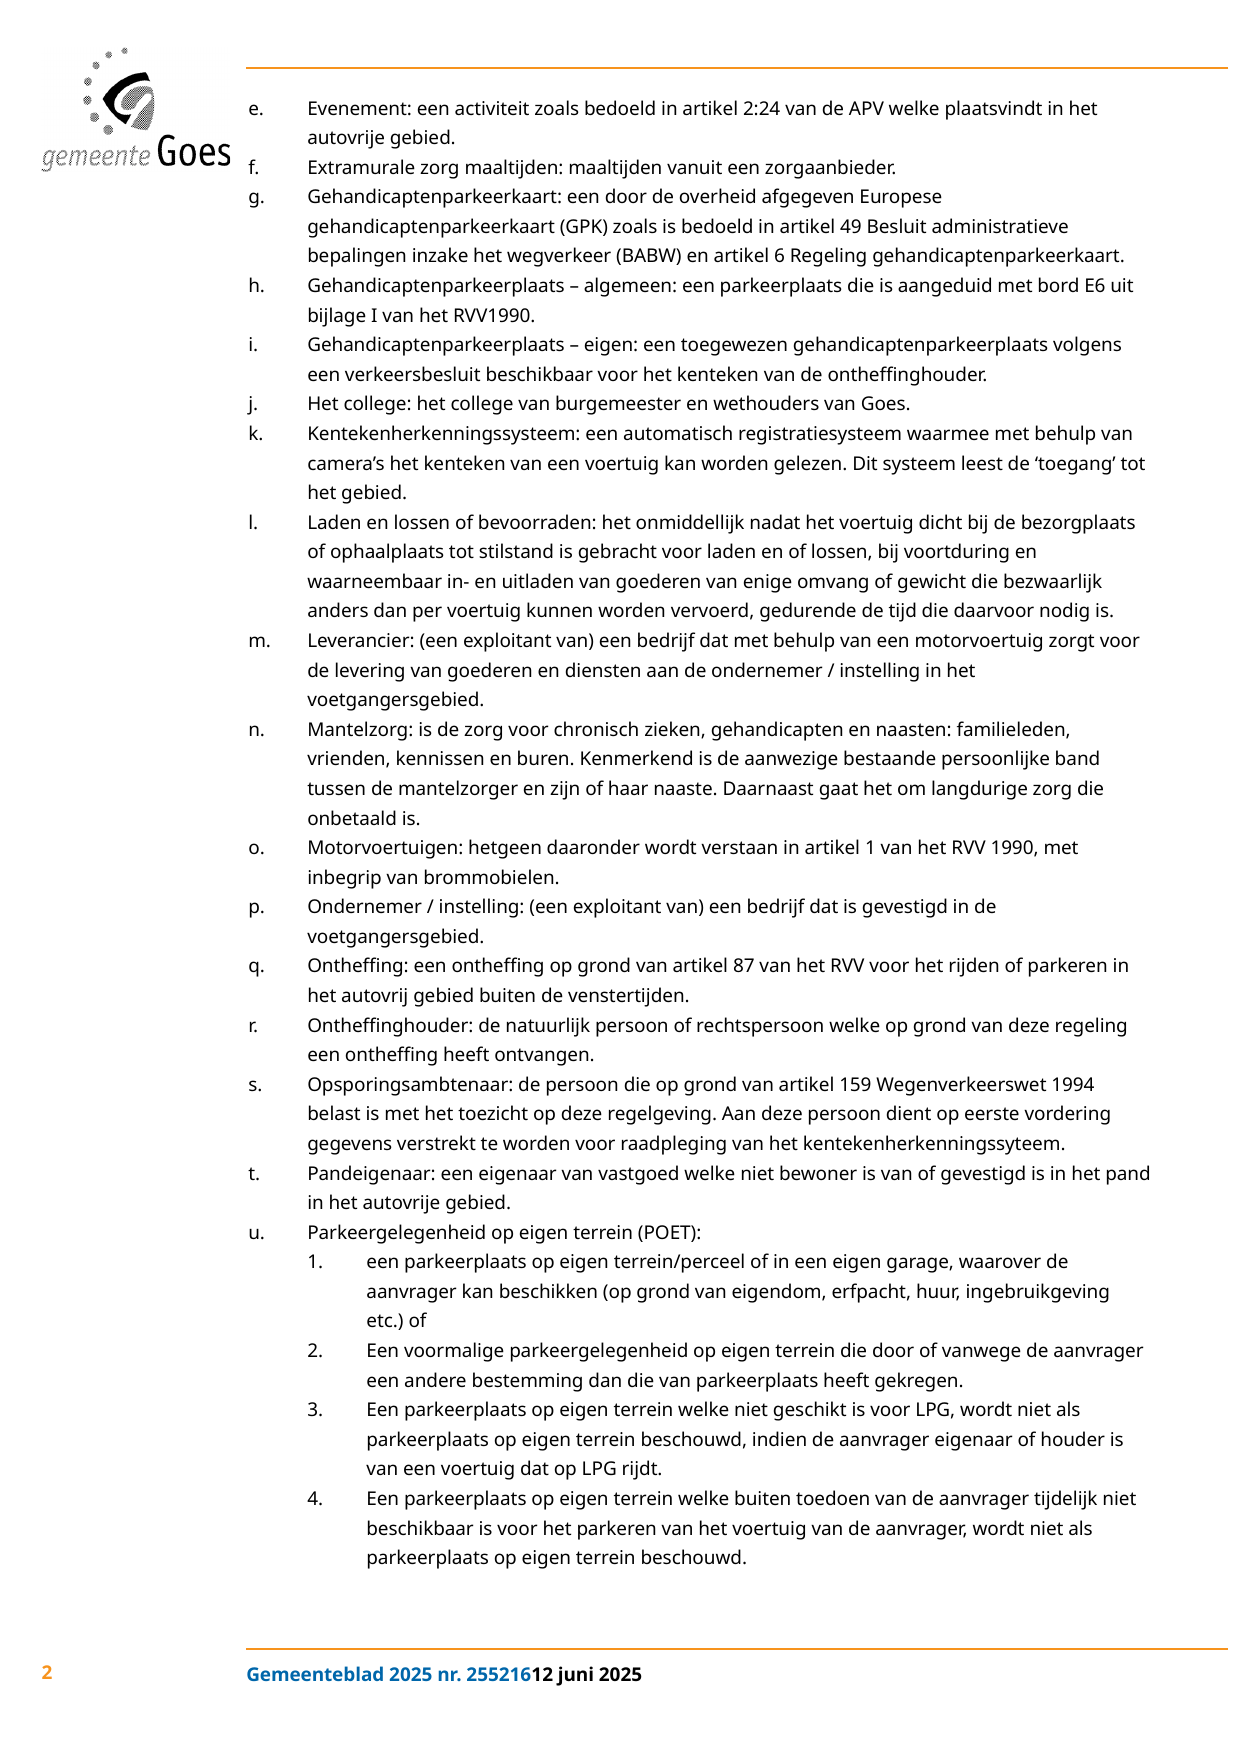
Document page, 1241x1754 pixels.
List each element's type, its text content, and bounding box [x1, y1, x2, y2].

list Ondernemer / instelling: (een exploitant van) een bedrijf dat is gevestigd in de voetgangersgebied. [248, 893, 1152, 949]
list Pandeigenaar: een eigenaar van vastgoed welke niet bewoner is van of gevestigd is in het pand in het autovrije gebied. [248, 1160, 1152, 1215]
list Opsporingsambtenaar: de persoon die op grond van artikel 159 Wegenverkeerswet 1994 belast is met het toezicht op deze regelgeving. Aan deze persoon dient op eerste vordering gegevens verstrekt te worden voor raadpleging van het kentekenherkenningssyteem. [248, 1071, 1152, 1156]
list Parkeergelegenheid op eigen terrein (POET): [248, 1219, 1152, 1245]
list Gehandicaptenparkeerplaats – algemeen: een parkeerplaats die is aangeduid met bord E6 uit bijlage I van het RVV1990. [248, 272, 1152, 328]
list Het college: het college van burgemeester en wethouders van Goes. [248, 391, 1152, 416]
list Leverancier: (een exploitant van) een bedrijf dat met behulp van een motorvoertuig zorgt voor de levering van goederen en diensten aan de ondernemer / instelling in het voetgangersgebied. [248, 627, 1152, 712]
list Een parkeerplaats op eigen terrein welke buiten toedoen van de aanvrager tijdelijk niet beschikbaar is voor het parkeren van het voertuig van de aanvrager, wordt niet als parkeerplaats op eigen terrein beschouwd. [307, 1485, 1152, 1570]
list een parkeerplaats op eigen terrein/perceel of in een eigen garage, waarover de aanvrager kan beschikken (op grond van eigendom, erfpacht, huur, ingebruikgeving etc.) of [307, 1248, 1152, 1333]
list Mantelzorg: is de zorg voor chronisch zieken, gehandicapten en naasten: familieleden, vrienden, kennissen en buren. Kenmerkend is de aanwezige bestaande persoonlijke band tussen de mantelzorger en zijn of haar naaste. Daarnaast gaat het om langdurige zorg die onbetaald is. [248, 716, 1152, 831]
list Evenement: een activiteit zoals bedoeld in artikel 2:24 van de APV welke plaatsvindt in het autovrije gebied. [248, 95, 1152, 150]
list Motorvoertuigen: hetgeen daaronder wordt verstaan in artikel 1 van het RVV 1990, met inbegrip van brommobielen. [248, 834, 1152, 890]
list Gehandicaptenparkeerkaart: een door de overheid afgegeven Europese gehandicaptenparkeerkaart (GPK) zoals is bedoeld in artikel 49 Besluit administratieve bepalingen inzake het wegverkeer (BABW) en artikel 6 Regeling gehandicaptenparkeerkaart. [248, 183, 1152, 268]
picture [41, 47, 231, 172]
list Een voormalige parkeergelegenheid op eigen terrein die door of vanwege de aanvrager een andere bestemming dan die van parkeerplaats heeft gekregen. [307, 1337, 1152, 1393]
list Ontheffing: een ontheffing op grond van artikel 87 van het RVV voor het rijden of parkeren in het autovrij gebied buiten de venstertijden. [248, 953, 1152, 1008]
list Extramurale zorg maaltijden: maaltijden vanuit een zorgaanbieder. [248, 154, 1152, 180]
list Kentekenherkenningssysteem: een automatisch registratiesysteem waarmee met behulp van camera’s het kenteken van een voertuig kan worden gelezen. Dit systeem leest de ‘toegang’ tot het gebied. [248, 420, 1152, 505]
list Gehandicaptenparkeerplaats – eigen: een toegewezen gehandicaptenparkeerplaats volgens een verkeersbesluit beschikbaar voor het kenteken van de ontheffinghouder. [248, 331, 1152, 387]
list Een parkeerplaats op eigen terrein welke niet geschikt is voor LPG, wordt niet als parkeerplaats op eigen terrein beschouwd, indien de aanvrager eigenaar of houder is van een voertuig dat op LPG rijdt. [307, 1396, 1152, 1481]
list Laden en lossen of bevoorraden: het onmiddellijk nadat het voertuig dicht bij de bezorgplaats of ophaalplaats tot stilstand is gebracht voor laden en of lossen, bij voortduring en waarneembaar in- en uitladen van goederen van enige omvang of gewicht die bezwaarlijk anders dan per voertuig kunnen worden vervoerd, gedurende de tijd die daarvoor nodig is. [248, 509, 1152, 623]
list Ontheffinghouder: de natuurlijk persoon of rechtspersoon welke op grond van deze regeling een ontheffing heeft ontvangen. [248, 1012, 1152, 1067]
